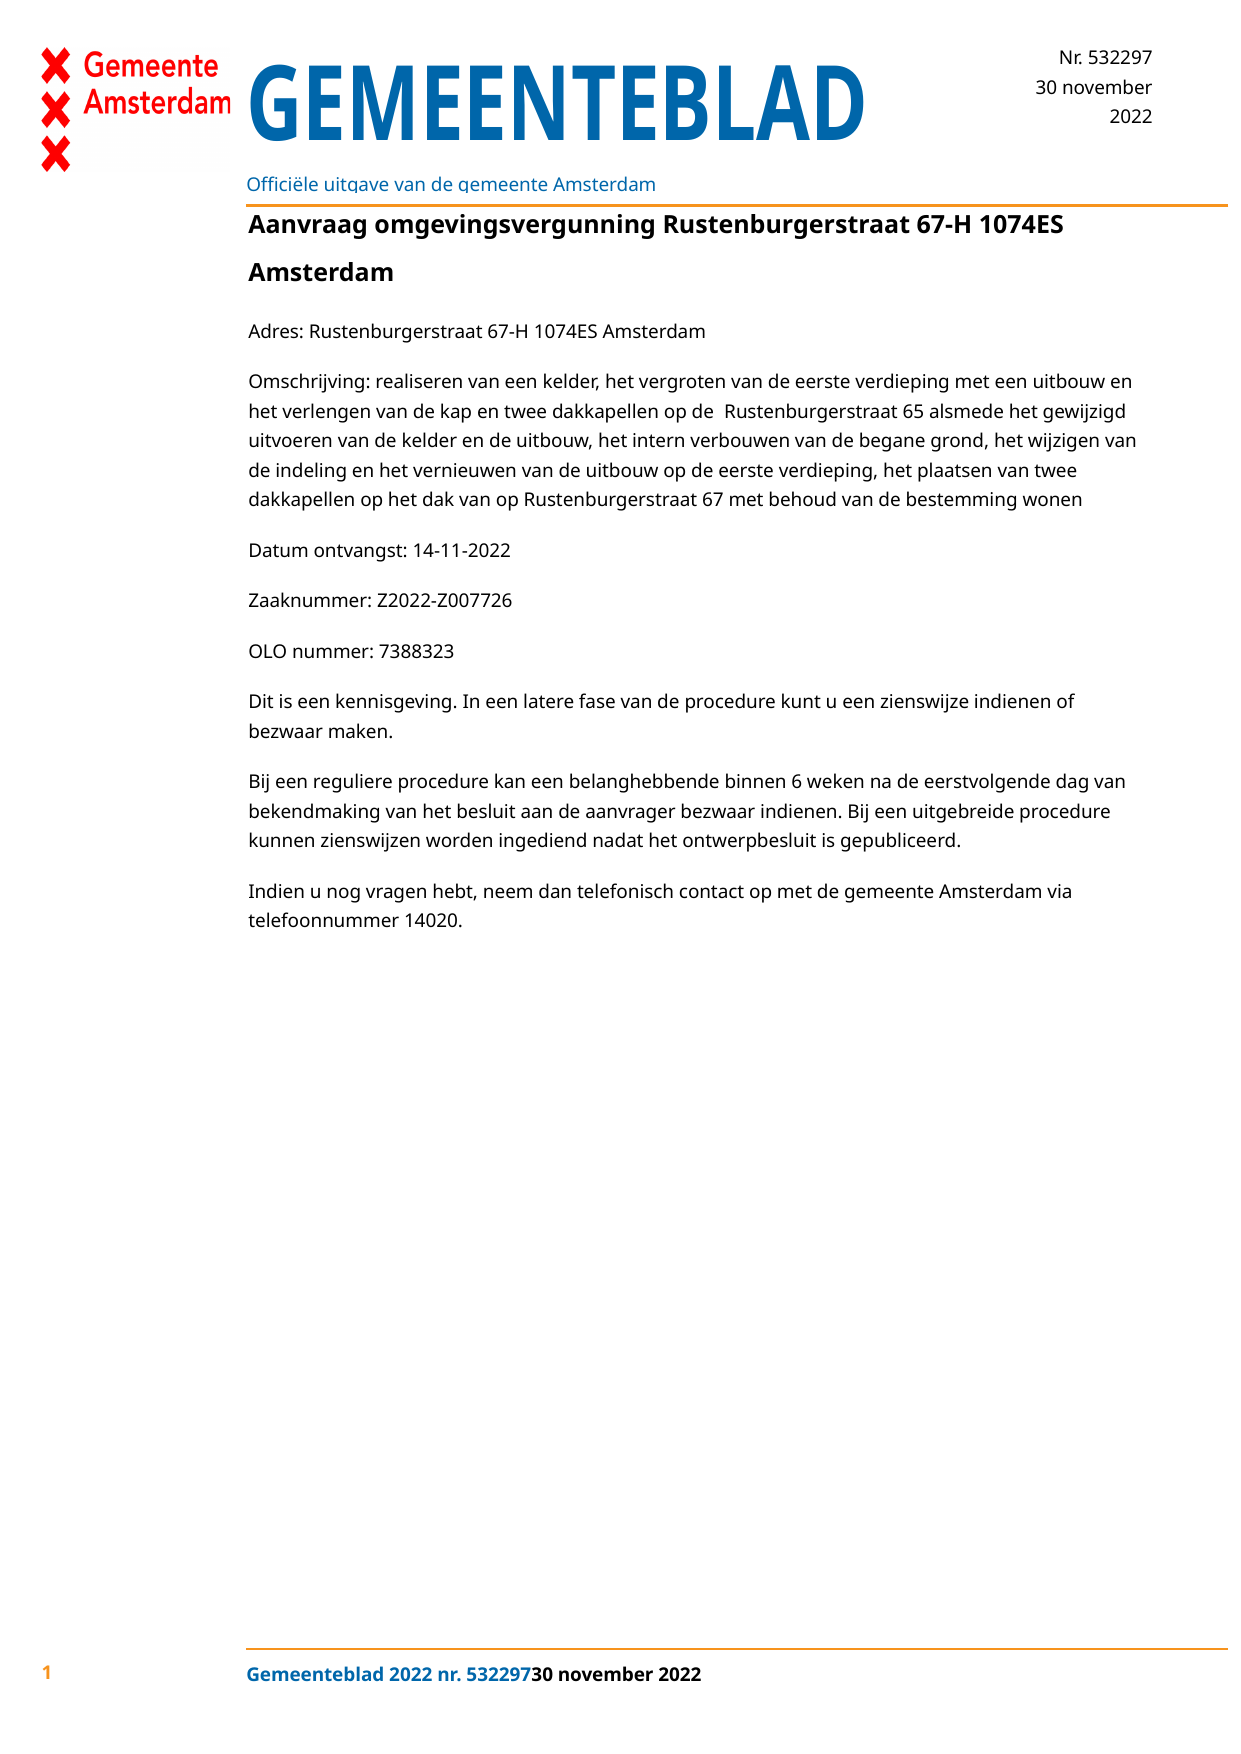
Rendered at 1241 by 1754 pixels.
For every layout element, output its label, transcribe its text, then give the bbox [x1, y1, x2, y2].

picture [41, 47, 231, 172]
text Bij een reguliere procedure kan een belanghebbende binnen 6 weken na de eerstvolgende dag van bekendmaking van het besluit aan de aanvrager bezwaar indienen. Bij een uitgebreide procedure kunnen zienswijzen worden ingediend nadat het ontwerpbesluit is gepubliceerd. [248, 768, 1152, 853]
text Aanvraag omgevingsvergunning Rustenburgerstraat 67-H 1074ES Amsterdam [248, 207, 1152, 288]
text Omschrijving: realiseren van een kelder, het vergroten van de eerste verdieping met een uitbouw en het verlengen van de kap en twee dakkapellen op de Rustenburgerstraat 65 alsmede het gewijzigd uitvoeren van de kelder en de uitbouw, het intern verbouwen van de begane grond, het wijzigen van de indeling en het vernieuwen van de uitbouw op de eerste verdieping, het plaatsen van twee dakkapellen op het dak van op Rustenburgerstraat 67 met behoud van de bestemming wonen [248, 368, 1152, 512]
text Datum ontvangst: 14-11-2022 [248, 537, 1152, 563]
text Zaaknummer: Z2022-Z007726 [248, 587, 1152, 613]
text Indien u nog vragen hebt, neem dan telefonisch contact op met de gemeente Amsterdam via telefoonnummer 14020. [248, 878, 1152, 933]
text Dit is een kennisgeving. In een latere fase van de procedure kunt u een zienswijze indienen of bezwaar maken. [248, 688, 1152, 744]
text OLO nummer: 7388323 [248, 638, 1152, 664]
text Adres: Rustenburgerstraat 67-H 1074ES Amsterdam [248, 318, 1152, 344]
